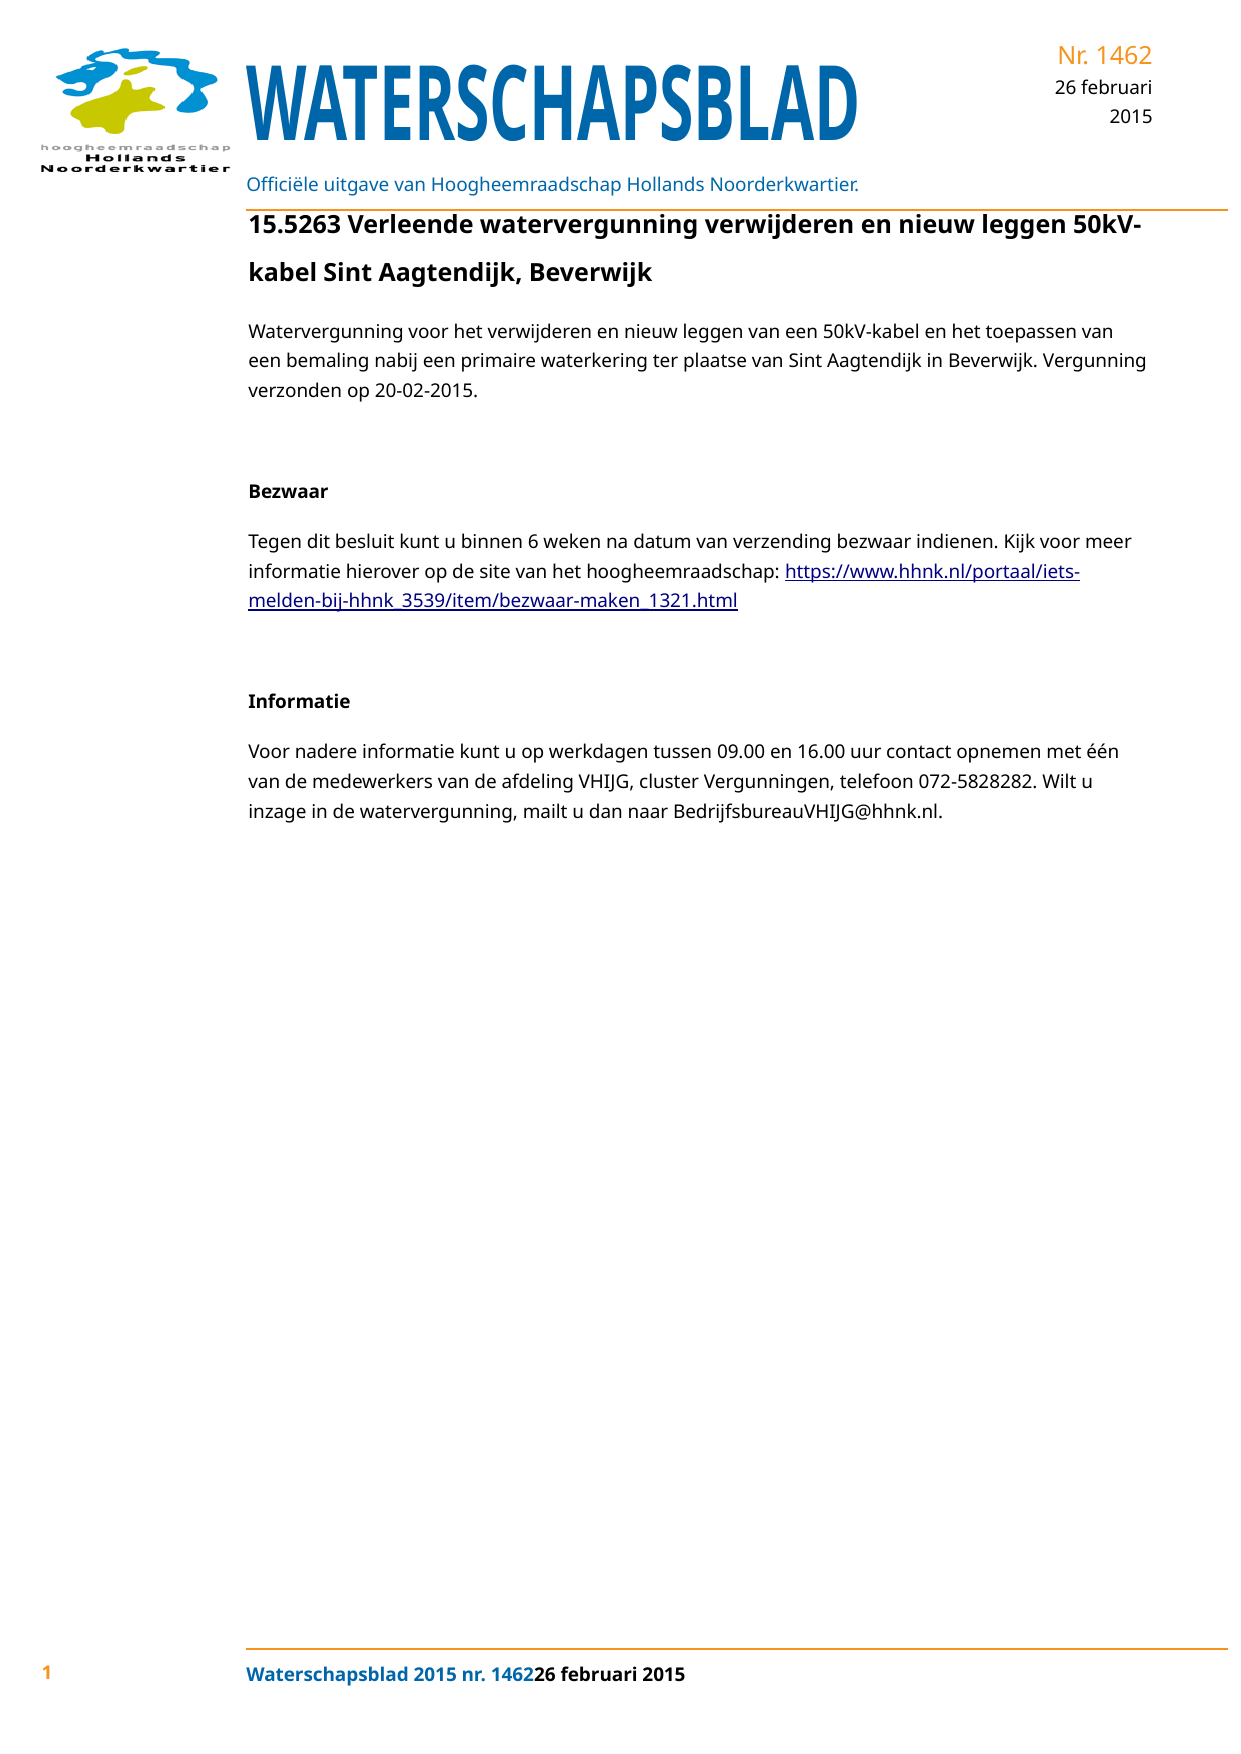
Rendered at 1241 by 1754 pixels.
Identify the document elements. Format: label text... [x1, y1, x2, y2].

text Informatie [248, 688, 1152, 714]
text Voor nadere informatie kunt u op werkdagen tussen 09.00 en 16.00 uur contact opnemen met één van de medewerkers van de afdeling VHIJG, cluster Vergunningen, telefoon 072-5828282. Wilt u inzage in de watervergunning, mailt u dan naar BedrijfsbureauVHIJG@hhnk.nl. [248, 739, 1152, 824]
text 15.5263 Verleende watervergunning verwijderen en nieuw leggen 50kV-kabel Sint Aagtendijk, Beverwijk [248, 211, 1152, 288]
text Bezwaar [248, 478, 1152, 504]
text Watervergunning voor het verwijderen en nieuw leggen van een 50kV-kabel en het toepassen van een bemaling nabij een primaire waterkering ter plaatse van Sint Aagtendijk in Beverwijk. Vergunning verzonden op 20-02-2015. [248, 318, 1152, 403]
text Tegen dit besluit kunt u binnen 6 weken na datum van verzending bezwaar indienen. Kijk voor meer informatie hierover op de site van het hoogheemraadschap: https://www.hhnk.nl/portaal/iets-melden-bij-hhnk_3539/item/bezwaar-maken_1321.html [248, 528, 1152, 613]
picture [41, 47, 231, 172]
